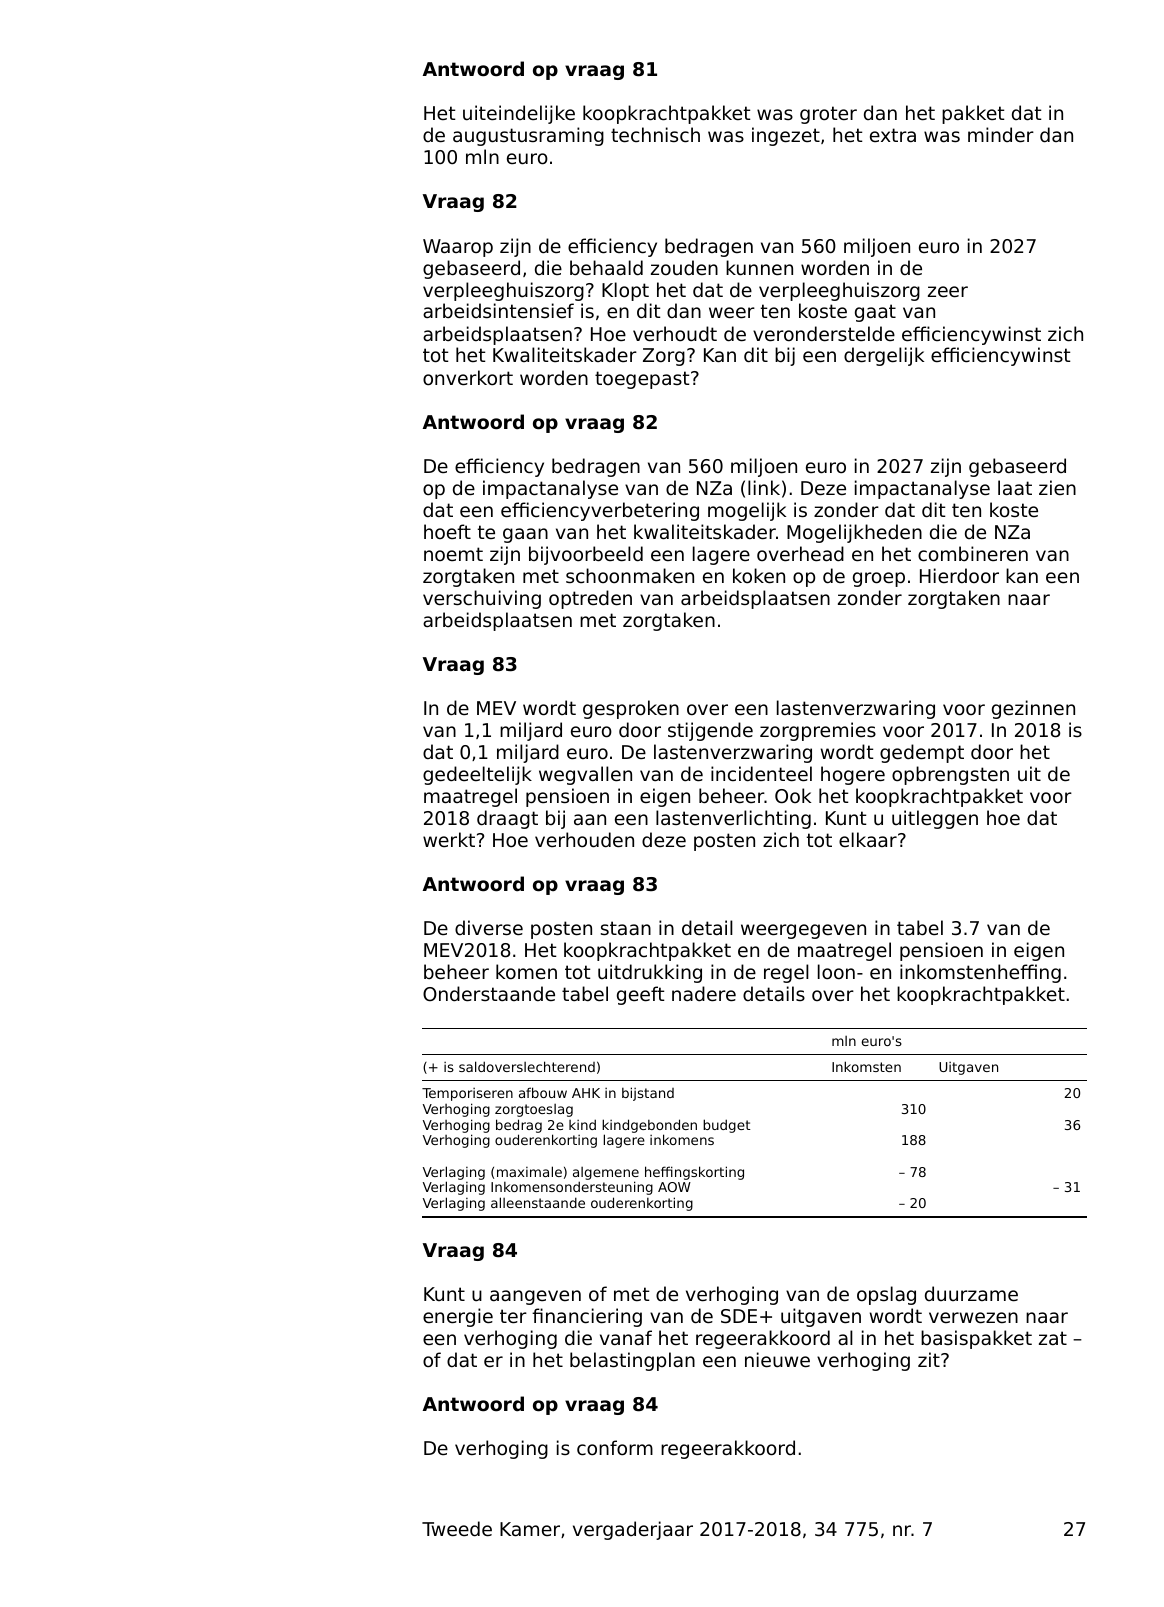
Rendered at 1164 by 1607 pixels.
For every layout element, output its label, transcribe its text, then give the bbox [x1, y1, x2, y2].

table_cell [825, 1180, 932, 1196]
subtitle Vraag 84 [422, 1240, 1087, 1262]
text Waarop zijn de efficiency bedragen van 560 miljoen euro in 2027 gebaseerd, die behaald zouden kunnen worden in de verpleeghuiszorg? Klopt het dat de verpleeghuiszorg zeer arbeidsintensief is, en dit dan weer ten koste gaat van arbeidsplaatsen? Hoe verhoudt de veronderstelde efficiencywinst zich tot het Kwaliteitskader Zorg? Kan dit bij een dergelijk efficiencywinst onverkort worden toegepast? [422, 236, 1087, 389]
subtitle Vraag 82 [422, 191, 1087, 213]
table_cell [932, 1196, 1087, 1216]
subtitle Vraag 83 [422, 654, 1087, 676]
table_cell 36 [932, 1118, 1087, 1133]
text Het uiteindelijke koopkrachtpakket was groter dan het pakket dat in de augustusraming technisch was ingezet, het extra was minder dan 100 mln euro. [422, 103, 1087, 169]
table_cell Temporiseren afbouw AHK in bijstand [422, 1081, 825, 1102]
table_cell 188 [825, 1133, 932, 1149]
text De efficiency bedragen van 560 miljoen euro in 2027 zijn gebaseerd op de impactanalyse van de NZa (link). Deze impactanalyse laat zien dat een efficiencyverbetering mogelijk is zonder dat dit ten koste hoeft te gaan van het kwaliteitskader. Mogelijkheden die de NZa noemt zijn bijvoorbeeld een lagere overhead en het combineren van zorgtaken met schoonmaken en koken op de groep. Hierdoor kan een verschuiving optreden van arbeidsplaatsen zonder zorgtaken naar arbeidsplaatsen met zorgtaken. [422, 456, 1087, 632]
table_cell Verlaging (maximale) algemene heffingskorting [422, 1165, 825, 1180]
table_cell [932, 1102, 1087, 1117]
table_cell – 78 [825, 1165, 932, 1180]
table_cell – 20 [825, 1196, 932, 1216]
table_cell Verhoging ouderenkorting lagere inkomens [422, 1133, 825, 1149]
table_cell 310 [825, 1102, 932, 1117]
subtitle Antwoord op vraag 84 [422, 1394, 1087, 1416]
table_cell [932, 1165, 1087, 1180]
table_header [932, 1029, 1087, 1054]
table_cell [825, 1149, 932, 1164]
table_cell 20 [932, 1081, 1087, 1102]
table_cell – 31 [932, 1180, 1087, 1196]
table_cell Verhoging bedrag 2e kind kindgebonden budget [422, 1118, 825, 1133]
text De diverse posten staan in detail weergegeven in tabel 3.7 van de MEV2018. Het koopkrachtpakket en de maatregel pensioen in eigen beheer komen tot uitdrukking in de regel loon- en inkomstenheffing. Onderstaande tabel geeft nadere details over het koopkrachtpakket. [422, 918, 1087, 1006]
subtitle Antwoord op vraag 81 [422, 59, 1087, 81]
table_cell Uitgaven [932, 1055, 1087, 1080]
table_cell Verhoging zorgtoeslag [422, 1102, 825, 1117]
table_header [422, 1029, 825, 1054]
table_cell Verlaging Inkomensondersteuning AOW [422, 1180, 825, 1196]
table_cell [825, 1081, 932, 1102]
table_cell [825, 1118, 932, 1133]
text Kunt u aangeven of met de verhoging van de opslag duurzame energie ter financiering van de SDE+ uitgaven wordt verwezen naar een verhoging die vanaf het regeerakkoord al in het basispakket zat – of dat er in het belastingplan een nieuwe verhoging zit? [422, 1284, 1087, 1372]
text In de MEV wordt gesproken over een lastenverzwaring voor gezinnen van 1,1 miljard euro door stijgende zorgpremies voor 2017. In 2018 is dat 0,1 miljard euro. De lastenverzwaring wordt gedempt door het gedeeltelijk wegvallen van de incidenteel hogere opbrengsten uit de maatregel pensioen in eigen beheer. Ook het koopkrachtpakket voor 2018 draagt bij aan een lastenverlichting. Kunt u uitleggen hoe dat werkt? Hoe verhouden deze posten zich tot elkaar? [422, 698, 1087, 852]
table_cell [422, 1149, 825, 1164]
subtitle Antwoord op vraag 82 [422, 412, 1087, 433]
table_cell (+ is saldoverslechterend) [422, 1055, 825, 1080]
table_cell Inkomsten [825, 1055, 932, 1080]
table_cell [932, 1133, 1087, 1149]
table_header mln euro's [825, 1029, 932, 1054]
text De verhoging is conform regeerakkoord. [422, 1438, 1087, 1460]
subtitle Antwoord op vraag 83 [422, 874, 1087, 896]
table_cell Verlaging alleenstaande ouderenkorting [422, 1196, 825, 1216]
table_cell [932, 1149, 1087, 1164]
